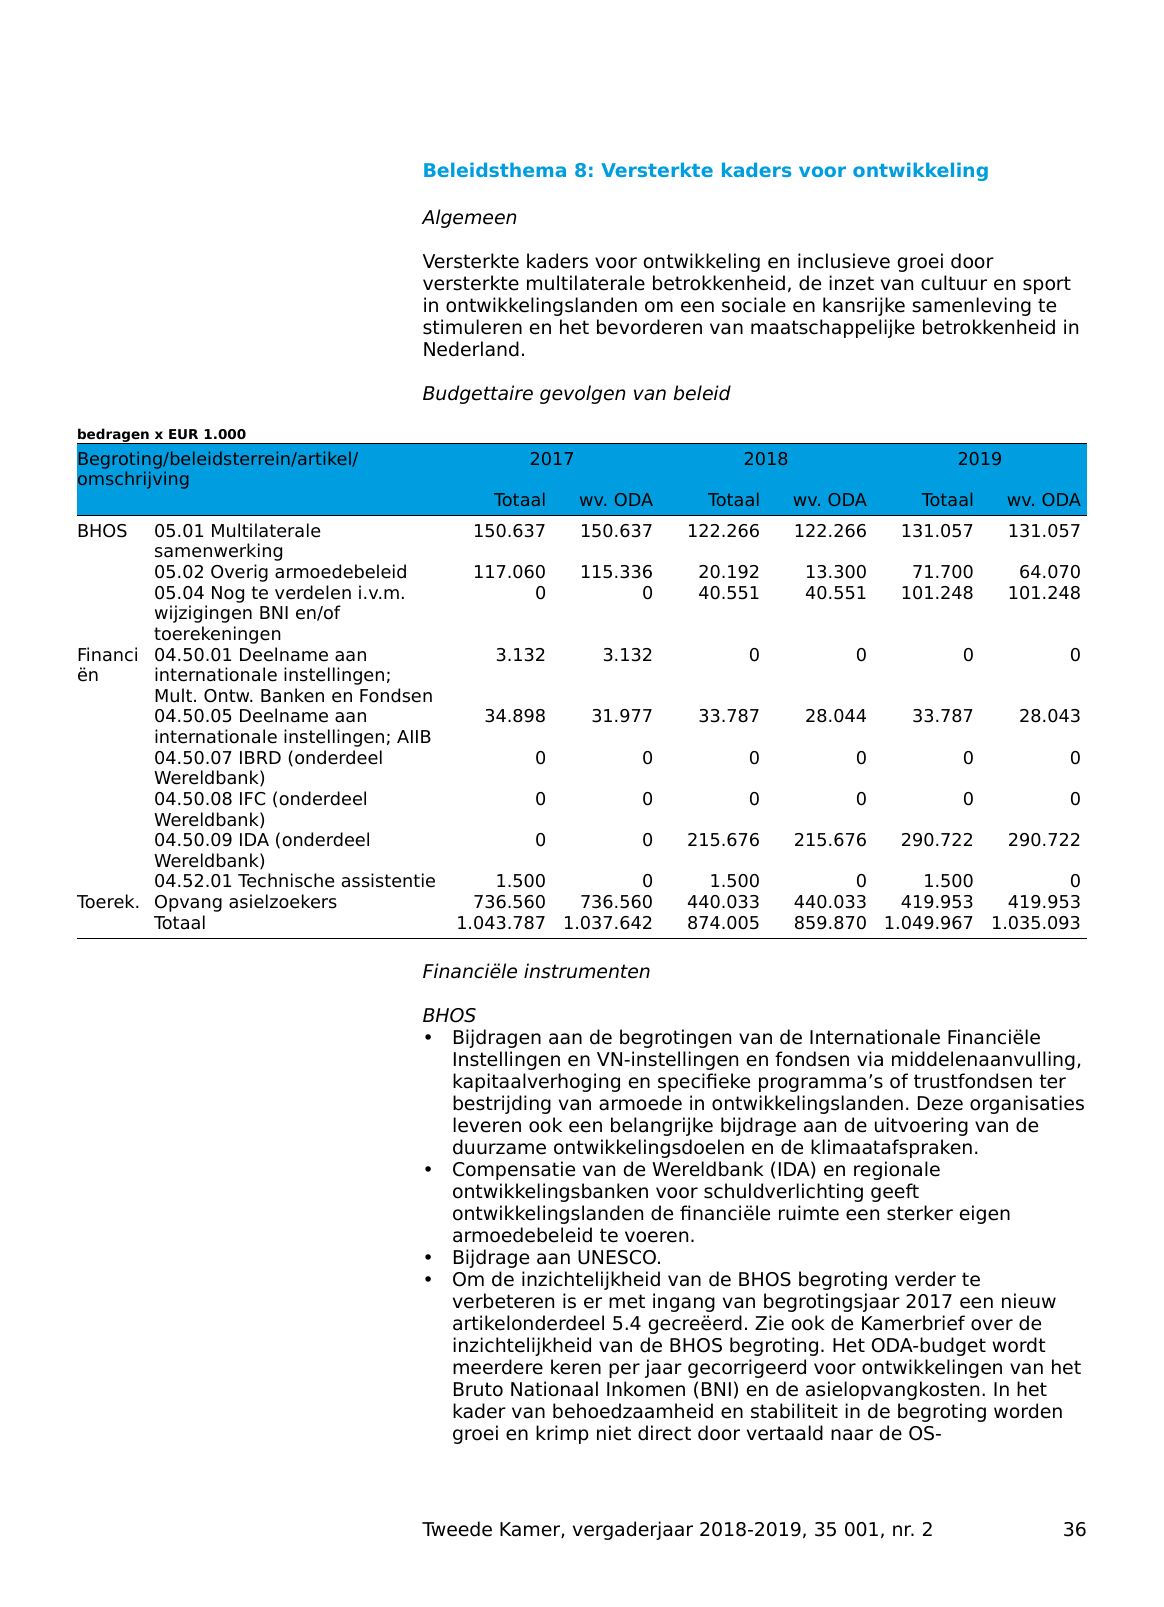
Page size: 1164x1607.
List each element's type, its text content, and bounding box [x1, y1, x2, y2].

table_cell 419.953 [873, 892, 980, 913]
table_cell 290.722 [873, 830, 980, 871]
text • Compensatie van de Wereldbank (IDA) en regionale ontwikkelingsbanken voor schuldverlichting geeft ontwikkelingslanden de financiële ruimte een sterker eigen armoedebeleid te voeren. [422, 1159, 1087, 1247]
table_cell 0 [873, 645, 980, 706]
table_cell 122.266 [766, 516, 873, 562]
table_cell 101.248 [980, 583, 1087, 644]
table_cell 0 [445, 789, 552, 830]
table_cell 0 [873, 748, 980, 789]
text • Om de inzichtelijkheid van de BHOS begroting verder te verbeteren is er met ingang van begrotingsjaar 2017 een nieuw artikelonderdeel 5.4 gecreëerd. Zie ook de Kamerbrief over de inzichtelijkheid van de BHOS begroting. Het ODA-budget wordt meerdere keren per jaar gecorrigeerd voor ontwikkelingen van het Bruto Nationaal Inkomen (BNI) en de asielopvangkosten. In het kader van behoedzaamheid en stabiliteit in de begroting worden groei en krimp niet direct door vertaald naar de OS- [422, 1269, 1087, 1445]
subtitle Algemeen [422, 207, 1087, 229]
table_cell 0 [766, 748, 873, 789]
table_cell 3.132 [445, 645, 552, 706]
table_cell Totaal [873, 490, 980, 515]
table_cell 0 [659, 645, 766, 706]
table_cell Totaal [148, 913, 445, 938]
subtitle Budgettaire gevolgen van beleid [422, 383, 1087, 405]
table_cell 28.044 [766, 706, 873, 748]
table_cell 05.02 Overig armoedebeleid [148, 562, 445, 583]
table_cell 1.049.967 [873, 913, 980, 938]
table_cell 04.50.07 IBRD (onderdeel Wereldbank) [148, 748, 445, 789]
table_cell [77, 789, 148, 830]
table_cell wv. ODA [980, 490, 1087, 515]
table_cell 05.01 Multilaterale samenwerking [148, 516, 445, 562]
table_cell [148, 490, 445, 515]
table_cell 1.500 [659, 871, 766, 892]
table_cell 1.500 [873, 871, 980, 892]
table_cell Financiën [77, 645, 148, 706]
table_cell 2018 [659, 444, 873, 490]
table_cell wv. ODA [766, 490, 873, 515]
table_cell Totaal [659, 490, 766, 515]
table_cell 215.676 [766, 830, 873, 871]
table_cell 04.50.05 Deelname aan internationale instellingen; AIIB [148, 706, 445, 748]
table_cell 131.057 [873, 516, 980, 562]
table_cell 150.637 [445, 516, 552, 562]
table_cell 2019 [873, 444, 1087, 490]
table_cell 0 [445, 748, 552, 789]
table_cell 04.50.08 IFC (onderdeel Wereldbank) [148, 789, 445, 830]
table_cell [77, 830, 148, 871]
table_cell 131.057 [980, 516, 1087, 562]
table_cell 1.043.787 [445, 913, 552, 938]
text Versterkte kaders voor ontwikkeling en inclusieve groei door versterkte multilaterale betrokkenheid, de inzet van cultuur en sport in ontwikkelingslanden om een sociale en kansrijke samenleving te stimuleren en het bevorderen van maatschappelijke betrokkenheid in Nederland. [422, 251, 1087, 361]
table_cell 05.04 Nog te verdelen i.v.m. wijzigingen BNI en/of toerekeningen [148, 583, 445, 644]
table_cell Totaal [445, 490, 552, 515]
table_cell wv. ODA [552, 490, 659, 515]
table_cell [77, 583, 148, 644]
table_cell 34.898 [445, 706, 552, 748]
table_cell 440.033 [766, 892, 873, 913]
subtitle Financiële instrumenten [422, 961, 1087, 983]
table_cell 1.500 [445, 871, 552, 892]
table_cell 0 [980, 645, 1087, 706]
table_cell 04.50.09 IDA (onderdeel Wereldbank) [148, 830, 445, 871]
table_cell [77, 490, 148, 515]
table_cell 04.52.01 Technische assistentie [148, 871, 445, 892]
table_cell 0 [766, 789, 873, 830]
table_cell 0 [552, 748, 659, 789]
table_cell 0 [445, 830, 552, 871]
table_cell 28.043 [980, 706, 1087, 748]
table_cell 0 [873, 789, 980, 830]
table_cell 101.248 [873, 583, 980, 644]
subtitle Beleidsthema 8: Versterkte kaders voor ontwikkeling [422, 160, 1087, 182]
table_cell 3.132 [552, 645, 659, 706]
table_cell 736.560 [552, 892, 659, 913]
table_cell 859.870 [766, 913, 873, 938]
table_cell 0 [552, 583, 659, 644]
table_cell 1.037.642 [552, 913, 659, 938]
table_cell 2017 [445, 444, 659, 490]
subtitle BHOS [422, 1005, 1087, 1027]
table_cell 0 [766, 645, 873, 706]
table_cell 122.266 [659, 516, 766, 562]
table_cell 0 [552, 830, 659, 871]
table_cell 0 [552, 789, 659, 830]
table_cell 874.005 [659, 913, 766, 938]
table_cell 33.787 [659, 706, 766, 748]
table_cell 0 [980, 871, 1087, 892]
table_cell 0 [980, 748, 1087, 789]
table_cell 1.035.093 [980, 913, 1087, 938]
table_cell [77, 562, 148, 583]
table_cell 440.033 [659, 892, 766, 913]
table_cell Opvang asielzoekers [148, 892, 445, 913]
table_cell 33.787 [873, 706, 980, 748]
table_cell 150.637 [552, 516, 659, 562]
table_cell 0 [766, 871, 873, 892]
table_cell 290.722 [980, 830, 1087, 871]
table_cell 13.300 [766, 562, 873, 583]
table_cell 0 [445, 583, 552, 644]
table_cell 71.700 [873, 562, 980, 583]
table_cell 215.676 [659, 830, 766, 871]
table_cell 736.560 [445, 892, 552, 913]
table_cell 40.551 [766, 583, 873, 644]
table_cell 115.336 [552, 562, 659, 583]
table_cell 117.060 [445, 562, 552, 583]
table_cell Begroting/beleidsterrein/artikel/omschrijving [77, 444, 445, 490]
table_cell 64.070 [980, 562, 1087, 583]
text • Bijdragen aan de begrotingen van de Internationale Financiële Instellingen en VN-instellingen en fondsen via middelenaanvulling, kapitaalverhoging en specifieke programma’s of trustfondsen ter bestrijding van armoede in ontwikkelingslanden. Deze organisaties leveren ook een belangrijke bijdrage aan de uitvoering van de duurzame ontwikkelingsdoelen en de klimaatafspraken. [422, 1027, 1087, 1159]
table_cell [77, 748, 148, 789]
table_cell [77, 913, 148, 938]
table_cell 0 [659, 789, 766, 830]
table_cell 31.977 [552, 706, 659, 748]
table_cell BHOS [77, 516, 148, 562]
table_cell [77, 706, 148, 748]
table_cell [77, 871, 148, 892]
table_cell 419.953 [980, 892, 1087, 913]
table_cell 0 [552, 871, 659, 892]
table_cell 0 [659, 748, 766, 789]
table_header bedragen x EUR 1.000 [77, 427, 1087, 443]
table_cell 20.192 [659, 562, 766, 583]
table_cell 40.551 [659, 583, 766, 644]
table_cell 04.50.01 Deelname aan internationale instellingen; Mult. Ontw. Banken en Fondsen [148, 645, 445, 706]
table_cell Toerek. [77, 892, 148, 913]
table_cell 0 [980, 789, 1087, 830]
text • Bijdrage aan UNESCO. [422, 1247, 1087, 1269]
